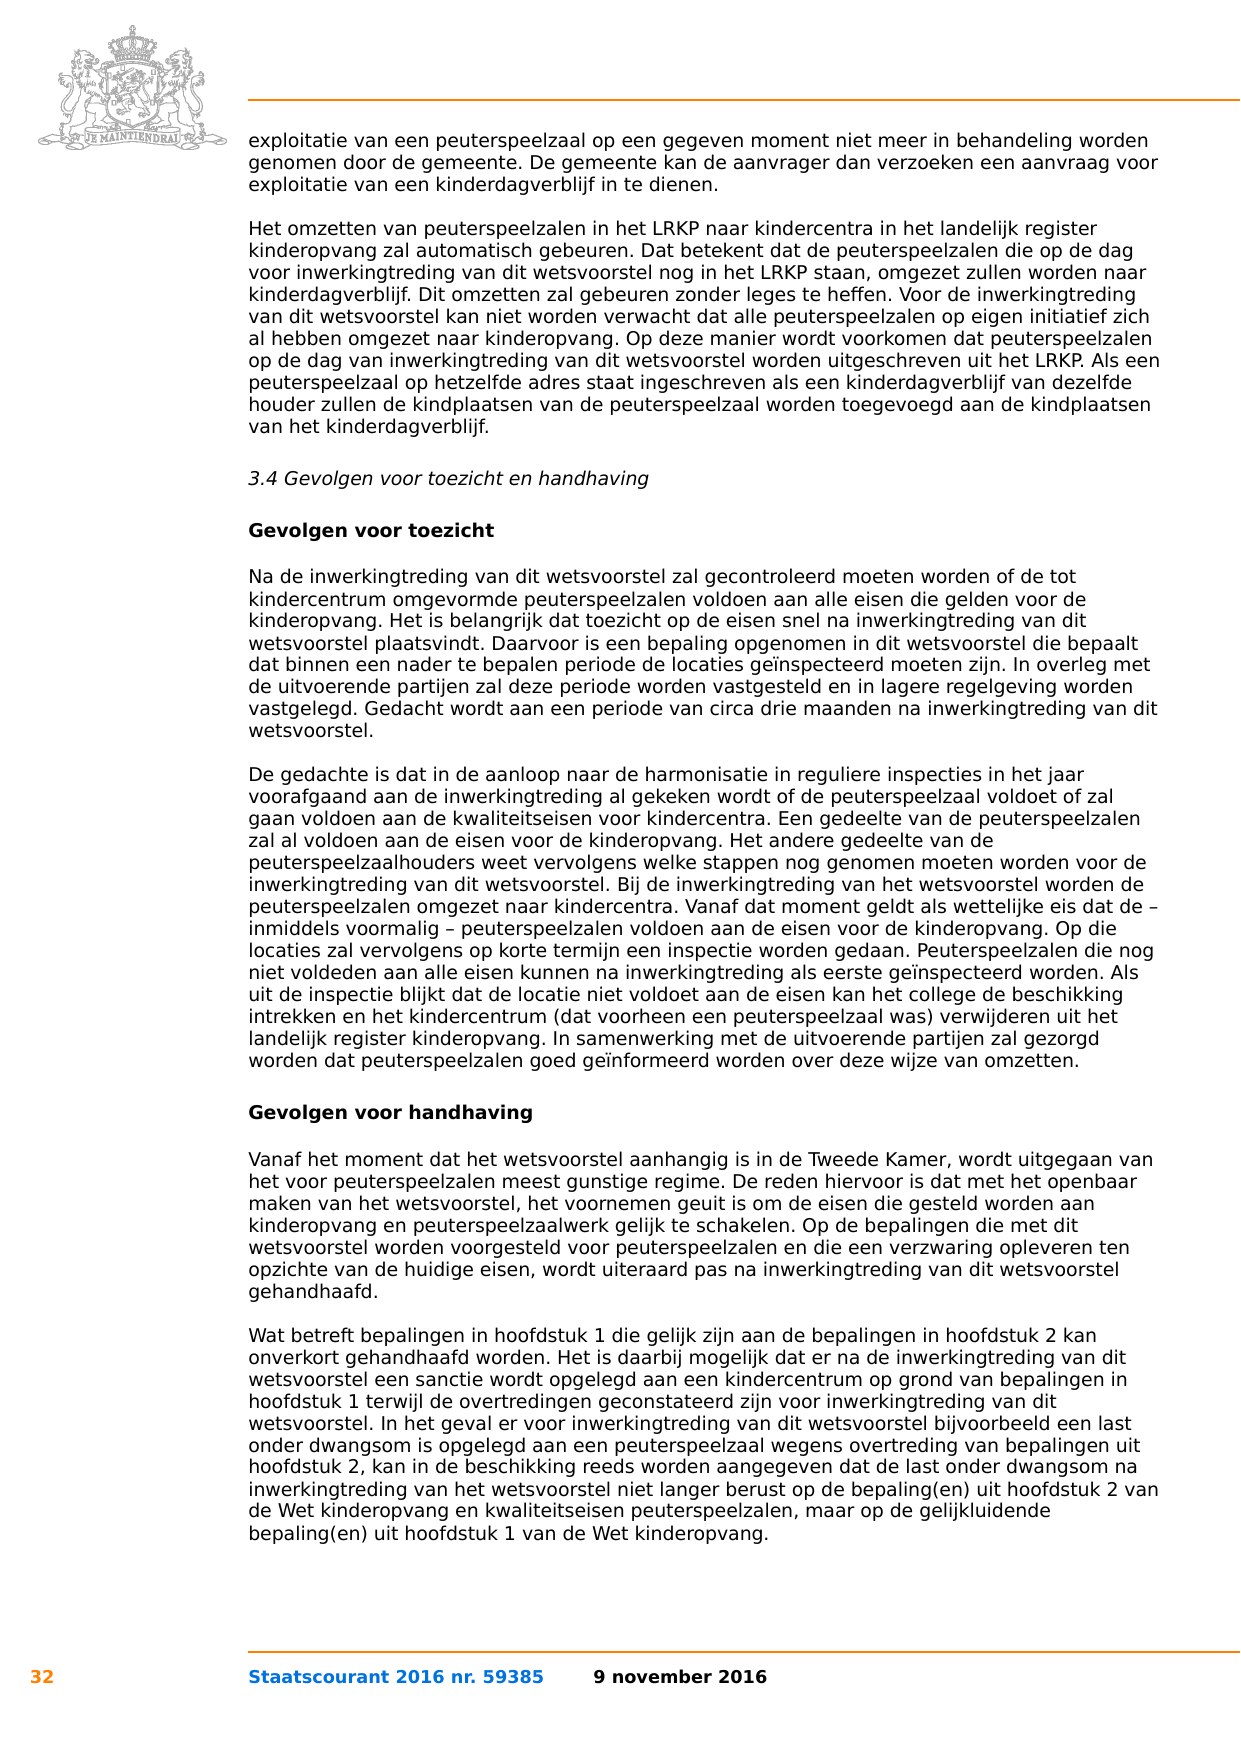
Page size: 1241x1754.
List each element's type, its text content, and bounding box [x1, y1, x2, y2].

text De gedachte is dat in de aanloop naar de harmonisatie in reguliere inspecties in het jaar voorafgaand aan de inwerkingtreding al gekeken wordt of de peuterspeelzaal voldoet of zal gaan voldoen aan de kwaliteitseisen voor kindercentra. Een gedeelte van de peuterspeelzalen zal al voldoen aan de eisen voor de kinderopvang. Het andere gedeelte van de peuterspeelzaalhouders weet vervolgens welke stappen nog genomen moeten worden voor de inwerkingtreding van dit wetsvoorstel. Bij de inwerkingtreding van het wetsvoorstel worden de peuterspeelzalen omgezet naar kindercentra. Vanaf dat moment geldt als wettelijke eis dat de – inmiddels voormalig – peuterspeelzalen voldoen aan de eisen voor de kinderopvang. Op die locaties zal vervolgens op korte termijn een inspectie worden gedaan. Peuterspeelzalen die nog niet voldeden aan alle eisen kunnen na inwerkingtreding als eerste geïnspecteerd worden. Als uit de inspectie blijkt dat de locatie niet voldoet aan de eisen kan het college de beschikking intrekken en het kindercentrum (dat voorheen een peuterspeelzaal was) verwijderen uit het landelijk register kinderopvang. In samenwerking met de uitvoerende partijen zal gezorgd worden dat peuterspeelzalen goed geïnformeerd worden over deze wijze van omzetten. [248, 764, 1163, 1072]
text exploitatie van een peuterspeelzaal op een gegeven moment niet meer in behandeling worden genomen door de gemeente. De gemeente kan de aanvrager dan verzoeken een aanvraag voor exploitatie van een kinderdagverblijf in te dienen. [248, 130, 1163, 196]
subtitle Gevolgen voor toezicht [248, 519, 1163, 541]
text Het omzetten van peuterspeelzalen in het LRKP naar kindercentra in het landelijk register kinderopvang zal automatisch gebeuren. Dat betekent dat de peuterspeelzalen die op de dag voor inwerkingtreding van dit wetsvoorstel nog in het LRKP staan, omgezet zullen worden naar kinderdagverblijf. Dit omzetten zal gebeuren zonder leges te heffen. Voor de inwerkingtreding van dit wetsvoorstel kan niet worden verwacht dat alle peuterspeelzalen op eigen initiatief zich al hebben omgezet naar kinderopvang. Op deze manier wordt voorkomen dat peuterspeelzalen op de dag van inwerkingtreding van dit wetsvoorstel worden uitgeschreven uit het LRKP. Als een peuterspeelzaal op hetzelfde adres staat ingeschreven als een kinderdagverblijf van dezelfde houder zullen de kindplaatsen van de peuterspeelzaal worden toegevoegd aan de kindplaatsen van het kinderdagverblijf. [248, 218, 1163, 437]
subtitle 3.4 Gevolgen voor toezicht en handhaving [248, 467, 1163, 489]
text Na de inwerkingtreding van dit wetsvoorstel zal gecontroleerd moeten worden of de tot kindercentrum omgevormde peuterspeelzalen voldoen aan alle eisen die gelden voor de kinderopvang. Het is belangrijk dat toezicht op de eisen snel na inwerkingtreding van dit wetsvoorstel plaatsvindt. Daarvoor is een bepaling opgenomen in dit wetsvoorstel die bepaalt dat binnen een nader te bepalen periode de locaties geïnspecteerd moeten zijn. In overleg met de uitvoerende partijen zal deze periode worden vastgesteld en in lagere regelgeving worden vastgelegd. Gedacht wordt aan een periode van circa drie maanden na inwerkingtreding van dit wetsvoorstel. [248, 566, 1163, 742]
text Wat betreft bepalingen in hoofdstuk 1 die gelijk zijn aan de bepalingen in hoofdstuk 2 kan onverkort gehandhaafd worden. Het is daarbij mogelijk dat er na de inwerkingtreding van dit wetsvoorstel een sanctie wordt opgelegd aan een kindercentrum op grond van bepalingen in hoofdstuk 1 terwijl de overtredingen geconstateerd zijn voor inwerkingtreding van dit wetsvoorstel. In het geval er voor inwerkingtreding van dit wetsvoorstel bijvoorbeeld een last onder dwangsom is opgelegd aan een peuterspeelzaal wegens overtreding van bepalingen uit hoofdstuk 2, kan in de beschikking reeds worden aangegeven dat de last onder dwangsom na inwerkingtreding van het wetsvoorstel niet langer berust op de bepaling(en) uit hoofdstuk 2 van de Wet kinderopvang en kwaliteitseisen peuterspeelzalen, maar op de gelijkluidende bepaling(en) uit hoofdstuk 1 van de Wet kinderopvang. [248, 1324, 1163, 1544]
text Vanaf het moment dat het wetsvoorstel aanhangig is in de Tweede Kamer, wordt uitgegaan van het voor peuterspeelzalen meest gunstige regime. De reden hiervoor is dat met het openbaar maken van het wetsvoorstel, het voornemen geuit is om de eisen die gesteld worden aan kinderopvang en peuterspeelzaalwerk gelijk te schakelen. Op de bepalingen die met dit wetsvoorstel worden voorgesteld voor peuterspeelzalen en die een verzwaring opleveren ten opzichte van de huidige eisen, wordt uiteraard pas na inwerkingtreding van dit wetsvoorstel gehandhaafd. [248, 1149, 1163, 1303]
picture [38, 25, 227, 150]
subtitle Gevolgen voor handhaving [248, 1102, 1163, 1124]
